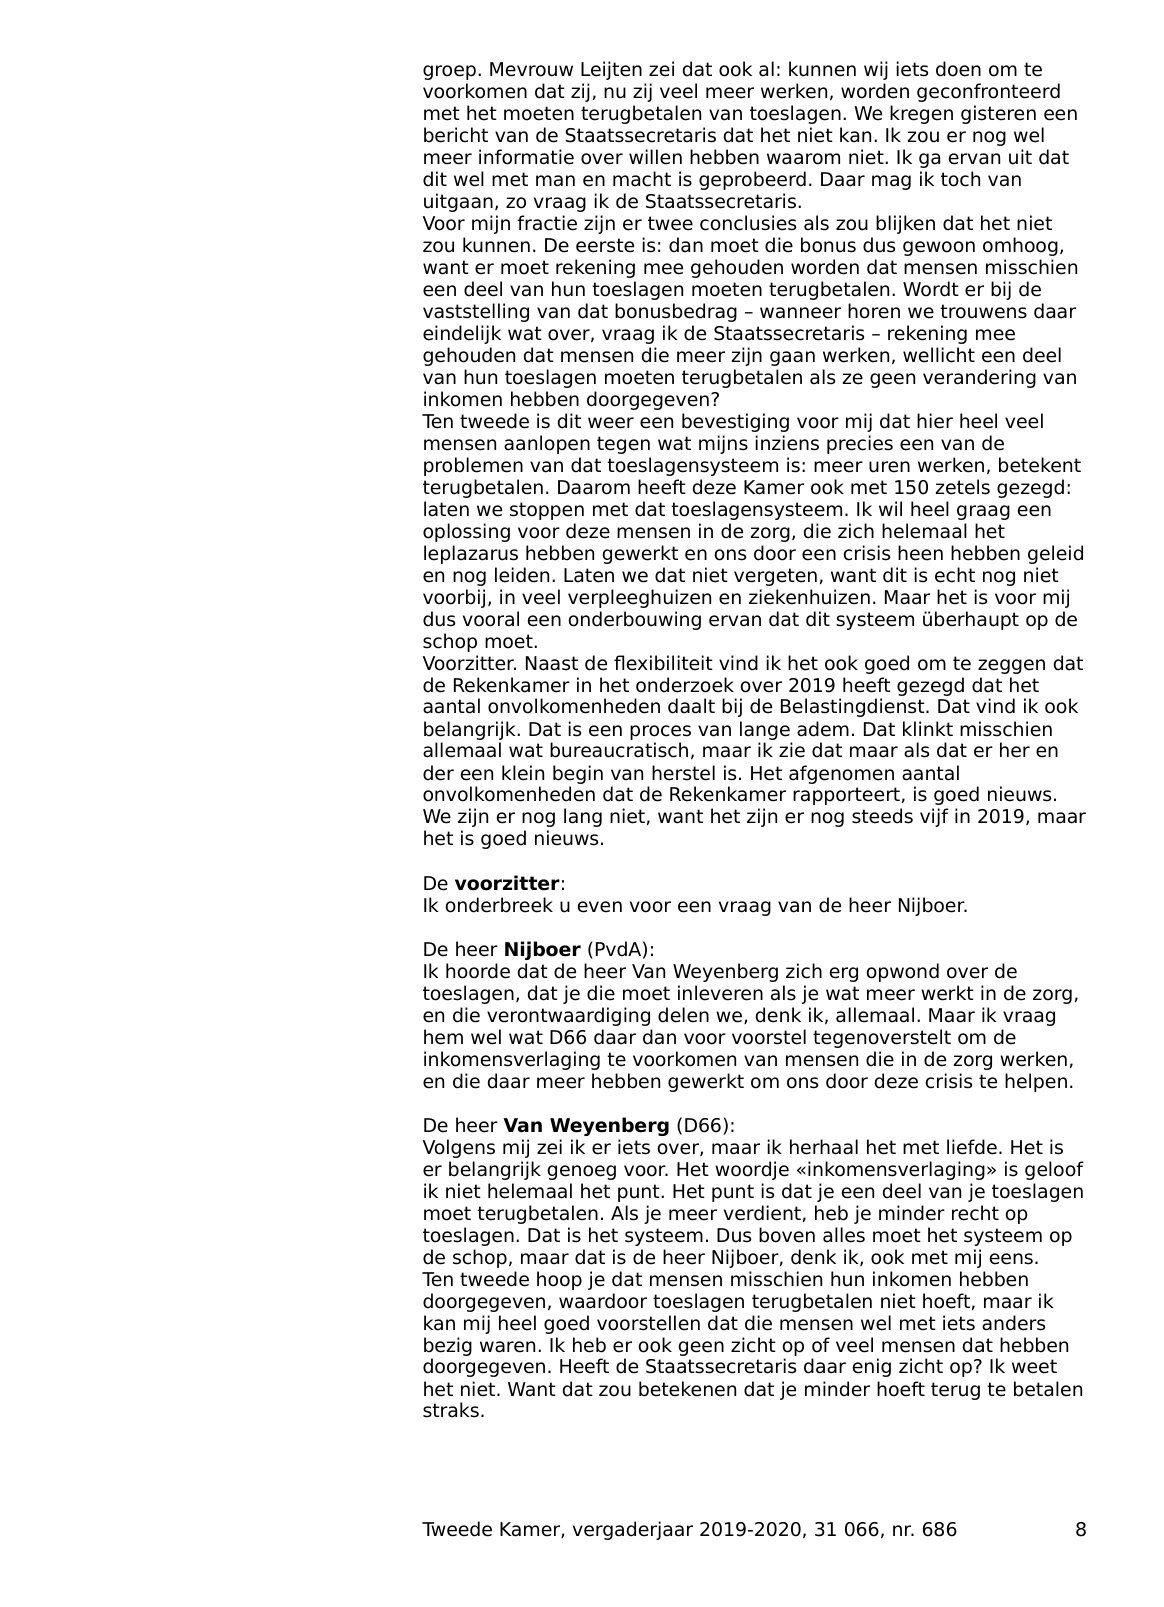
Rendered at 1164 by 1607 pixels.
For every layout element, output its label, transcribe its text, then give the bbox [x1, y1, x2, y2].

text Ten tweede hoop je dat mensen misschien hun inkomen hebben doorgegeven, waardoor toeslagen terugbetalen niet hoeft, maar ik kan mij heel goed voorstellen dat die mensen wel met iets anders bezig waren. Ik heb er ook geen zicht op of veel mensen dat hebben doorgegeven. Heeft de Staatssecretaris daar enig zicht op? Ik weet het niet. Want dat zou betekenen dat je minder hoeft terug te betalen straks. [422, 1268, 1087, 1422]
text groep. Mevrouw Leijten zei dat ook al: kunnen wij iets doen om te voorkomen dat zij, nu zij veel meer werken, worden geconfronteerd met het moeten terugbetalen van toeslagen. We kregen gisteren een bericht van de Staatssecretaris dat het niet kan. Ik zou er nog wel meer informatie over willen hebben waarom niet. Ik ga ervan uit dat dit wel met man en macht is geprobeerd. Daar mag ik toch van uitgaan, zo vraag ik de Staatssecretaris. [422, 59, 1087, 213]
text Voorzitter. Naast de flexibiliteit vind ik het ook goed om te zeggen dat de Rekenkamer in het onderzoek over 2019 heeft gezegd dat het aantal onvolkomenheden daalt bij de Belastingdienst. Dat vind ik ook belangrijk. Dat is een proces van lange adem. Dat klinkt misschien allemaal wat bureaucratisch, maar ik zie dat maar als dat er her en der een klein begin van herstel is. Het afgenomen aantal onvolkomenheden dat de Rekenkamer rapporteert, is goed nieuws. We zijn er nog lang niet, want het zijn er nog steeds vijf in 2019, maar het is goed nieuws. [422, 652, 1087, 850]
text De voorzitter: [422, 872, 1087, 894]
text Voor mijn fractie zijn er twee conclusies als zou blijken dat het niet zou kunnen. De eerste is: dan moet die bonus dus gewoon omhoog, want er moet rekening mee gehouden worden dat mensen misschien een deel van hun toeslagen moeten terugbetalen. Wordt er bij de vaststelling van dat bonusbedrag – wanneer horen we trouwens daar eindelijk wat over, vraag ik de Staatssecretaris – rekening mee gehouden dat mensen die meer zijn gaan werken, wellicht een deel van hun toeslagen moeten terugbetalen als ze geen verandering van inkomen hebben doorgegeven? [422, 213, 1087, 411]
text De heer Nijboer (PvdA): [422, 939, 1087, 961]
text Volgens mij zei ik er iets over, maar ik herhaal het met liefde. Het is er belangrijk genoeg voor. Het woordje «inkomensverlaging» is geloof ik niet helemaal het punt. Het punt is dat je een deel van je toeslagen moet terugbetalen. Als je meer verdient, heb je minder recht op toeslagen. Dat is het systeem. Dus boven alles moet het systeem op de schop, maar dat is de heer Nijboer, denk ik, ook met mij eens. [422, 1137, 1087, 1268]
text Ik onderbreek u even voor een vraag van de heer Nijboer. [422, 894, 1087, 916]
text Ik hoorde dat de heer Van Weyenberg zich erg opwond over de toeslagen, dat je die moet inleveren als je wat meer werkt in de zorg, en die verontwaardiging delen we, denk ik, allemaal. Maar ik vraag hem wel wat D66 daar dan voor voorstel tegenoverstelt om de inkomensverlaging te voorkomen van mensen die in de zorg werken, en die daar meer hebben gewerkt om ons door deze crisis te helpen. [422, 961, 1087, 1092]
text Ten tweede is dit weer een bevestiging voor mij dat hier heel veel mensen aanlopen tegen wat mijns inziens precies een van de problemen van dat toeslagensysteem is: meer uren werken, betekent terugbetalen. Daarom heeft deze Kamer ook met 150 zetels gezegd: laten we stoppen met dat toeslagensysteem. Ik wil heel graag een oplossing voor deze mensen in de zorg, die zich helemaal het leplazarus hebben gewerkt en ons door een crisis heen hebben geleid en nog leiden. Laten we dat niet vergeten, want dit is echt nog niet voorbij, in veel verpleeghuizen en ziekenhuizen. Maar het is voor mij dus vooral een onderbouwing ervan dat dit systeem überhaupt op de schop moet. [422, 411, 1087, 652]
text De heer Van Weyenberg (D66): [422, 1115, 1087, 1137]
